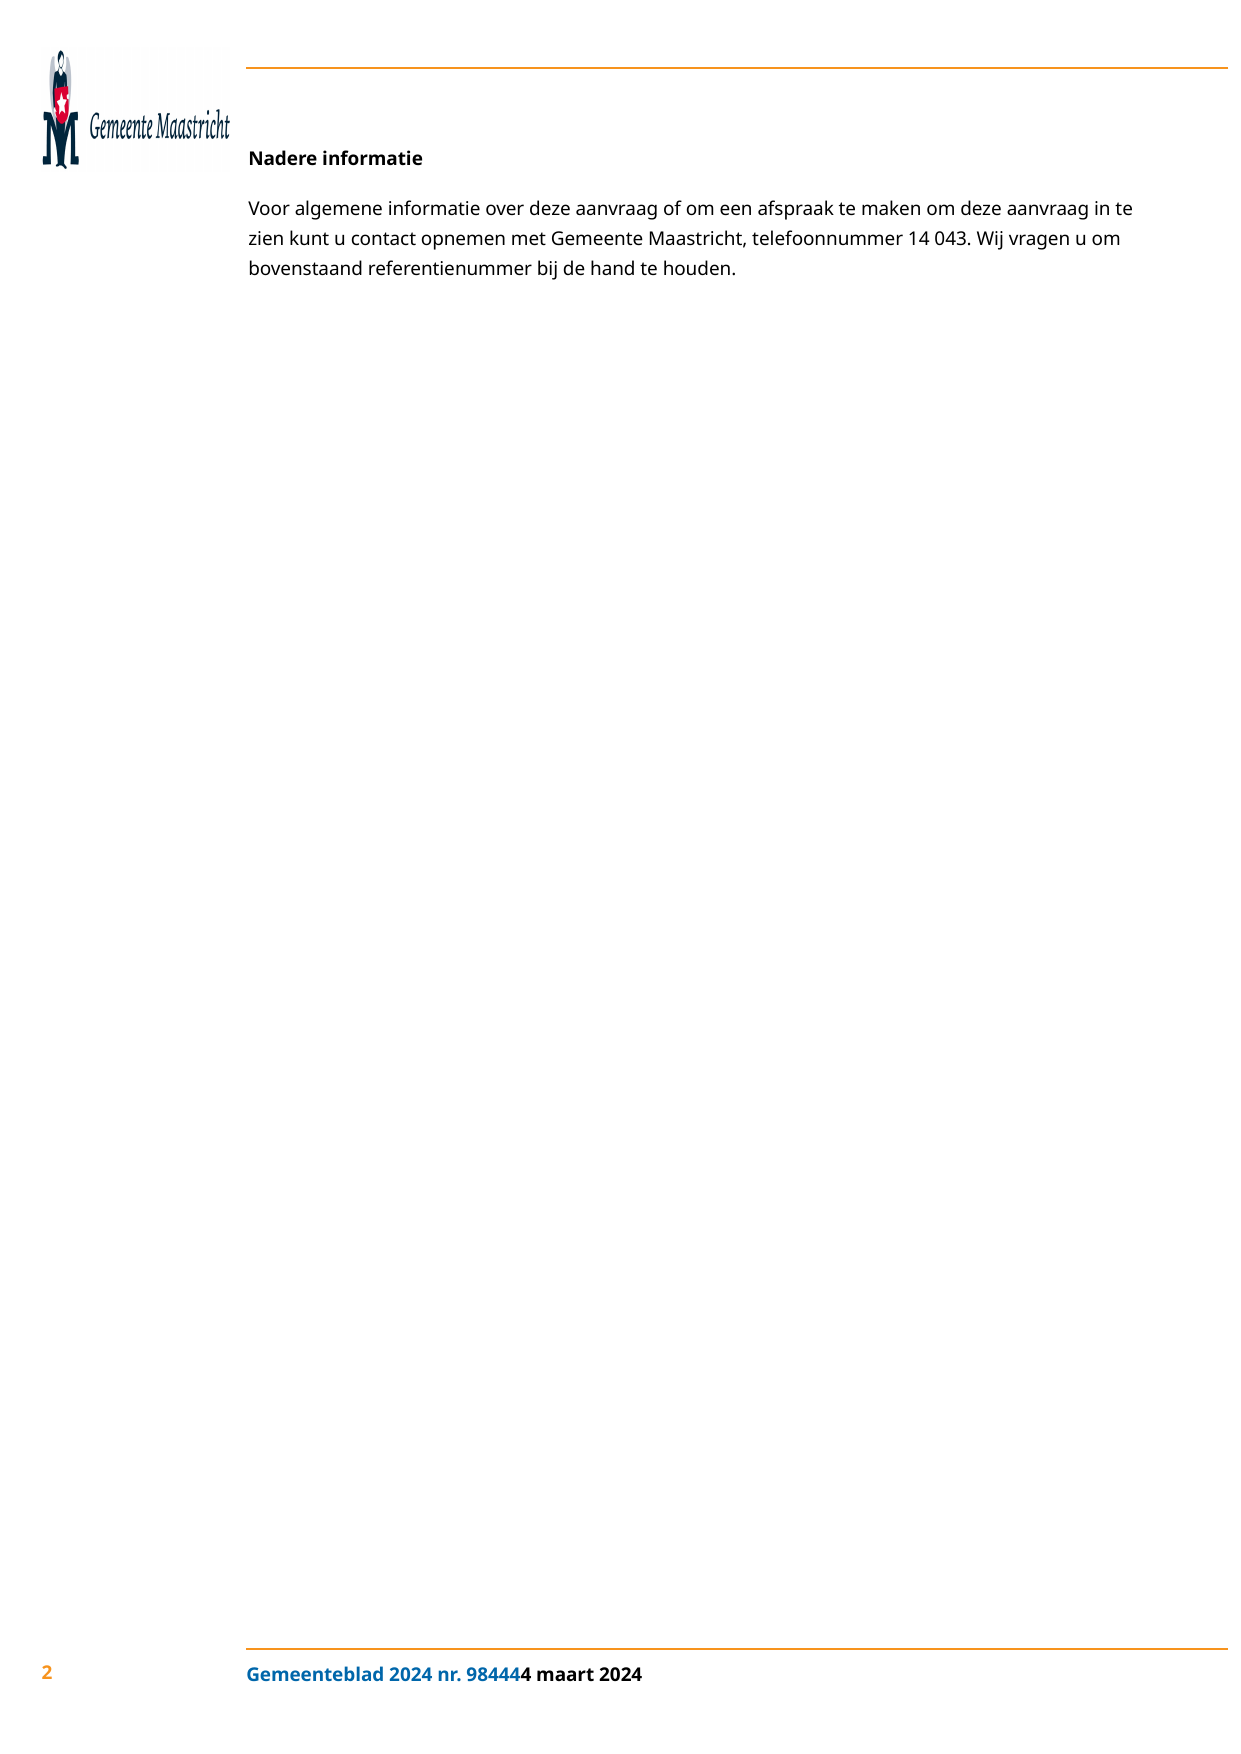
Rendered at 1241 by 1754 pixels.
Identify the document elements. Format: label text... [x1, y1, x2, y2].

text Nadere informatie [248, 145, 1152, 171]
text Voor algemene informatie over deze aanvraag of om een afspraak te maken om deze aanvraag in te zien kunt u contact opnemen met Gemeente Maastricht, telefoonnummer 14 043. Wij vragen u om bovenstaand referentienummer bij de hand te houden. [248, 196, 1152, 281]
picture [41, 47, 231, 172]
